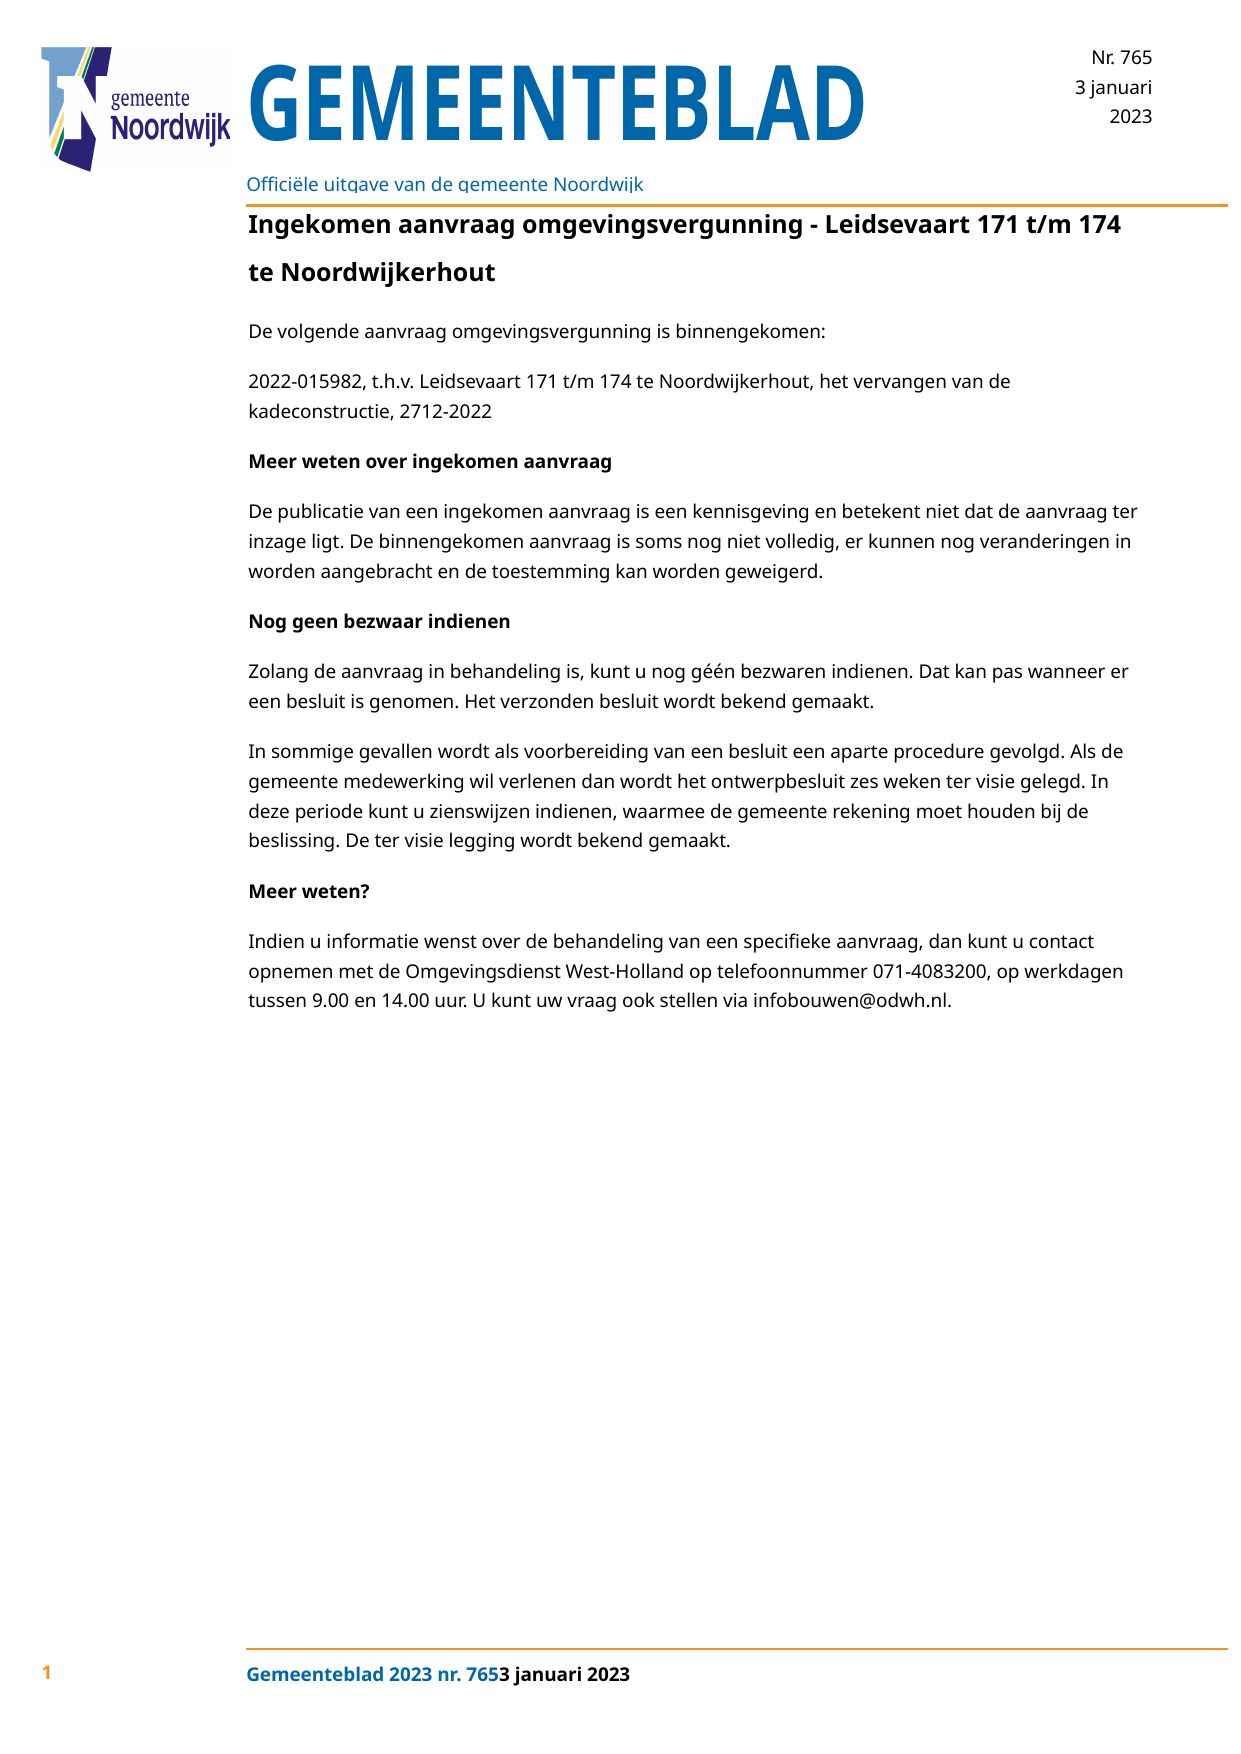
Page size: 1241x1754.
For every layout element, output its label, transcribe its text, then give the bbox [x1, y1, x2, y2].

picture [41, 47, 231, 172]
text Ingekomen aanvraag omgevingsvergunning - Leidsevaart 171 t/m 174 te Noordwijkerhout [248, 207, 1152, 288]
text Meer weten over ingekomen aanvraag [248, 448, 1152, 474]
text In sommige gevallen wordt als voorbereiding van een besluit een aparte procedure gevolgd. Als de gemeente medewerking wil verlenen dan wordt het ontwerpbesluit zes weken ter visie gelegd. In deze periode kunt u zienswijzen indienen, waarmee de gemeente rekening moet houden bij de beslissing. De ter visie legging wordt bekend gemaakt. [248, 739, 1152, 853]
text Nog geen bezwaar indienen [248, 608, 1152, 634]
text Zolang de aanvraag in behandeling is, kunt u nog géén bezwaren indienen. Dat kan pas wanneer er een besluit is genomen. Het verzonden besluit wordt bekend gemaakt. [248, 659, 1152, 714]
text Indien u informatie wenst over de behandeling van een specifieke aanvraag, dan kunt u contact opnemen met de Omgevingsdienst West-Holland op telefoonnummer 071-4083200, op werkdagen tussen 9.00 en 14.00 uur. U kunt uw vraag ook stellen via infobouwen@odwh.nl. [248, 928, 1152, 1013]
text 2022-015982, t.h.v. Leidsevaart 171 t/m 174 te Noordwijkerhout, het vervangen van de kadeconstructie, 2712-2022 [248, 368, 1152, 424]
text De volgende aanvraag omgevingsvergunning is binnengekomen: [248, 318, 1152, 344]
text De publicatie van een ingekomen aanvraag is een kennisgeving en betekent niet dat de aanvraag ter inzage ligt. De binnengekomen aanvraag is soms nog niet volledig, er kunnen nog veranderingen in worden aangebracht en de toestemming kan worden geweigerd. [248, 499, 1152, 584]
text Meer weten? [248, 878, 1152, 904]
